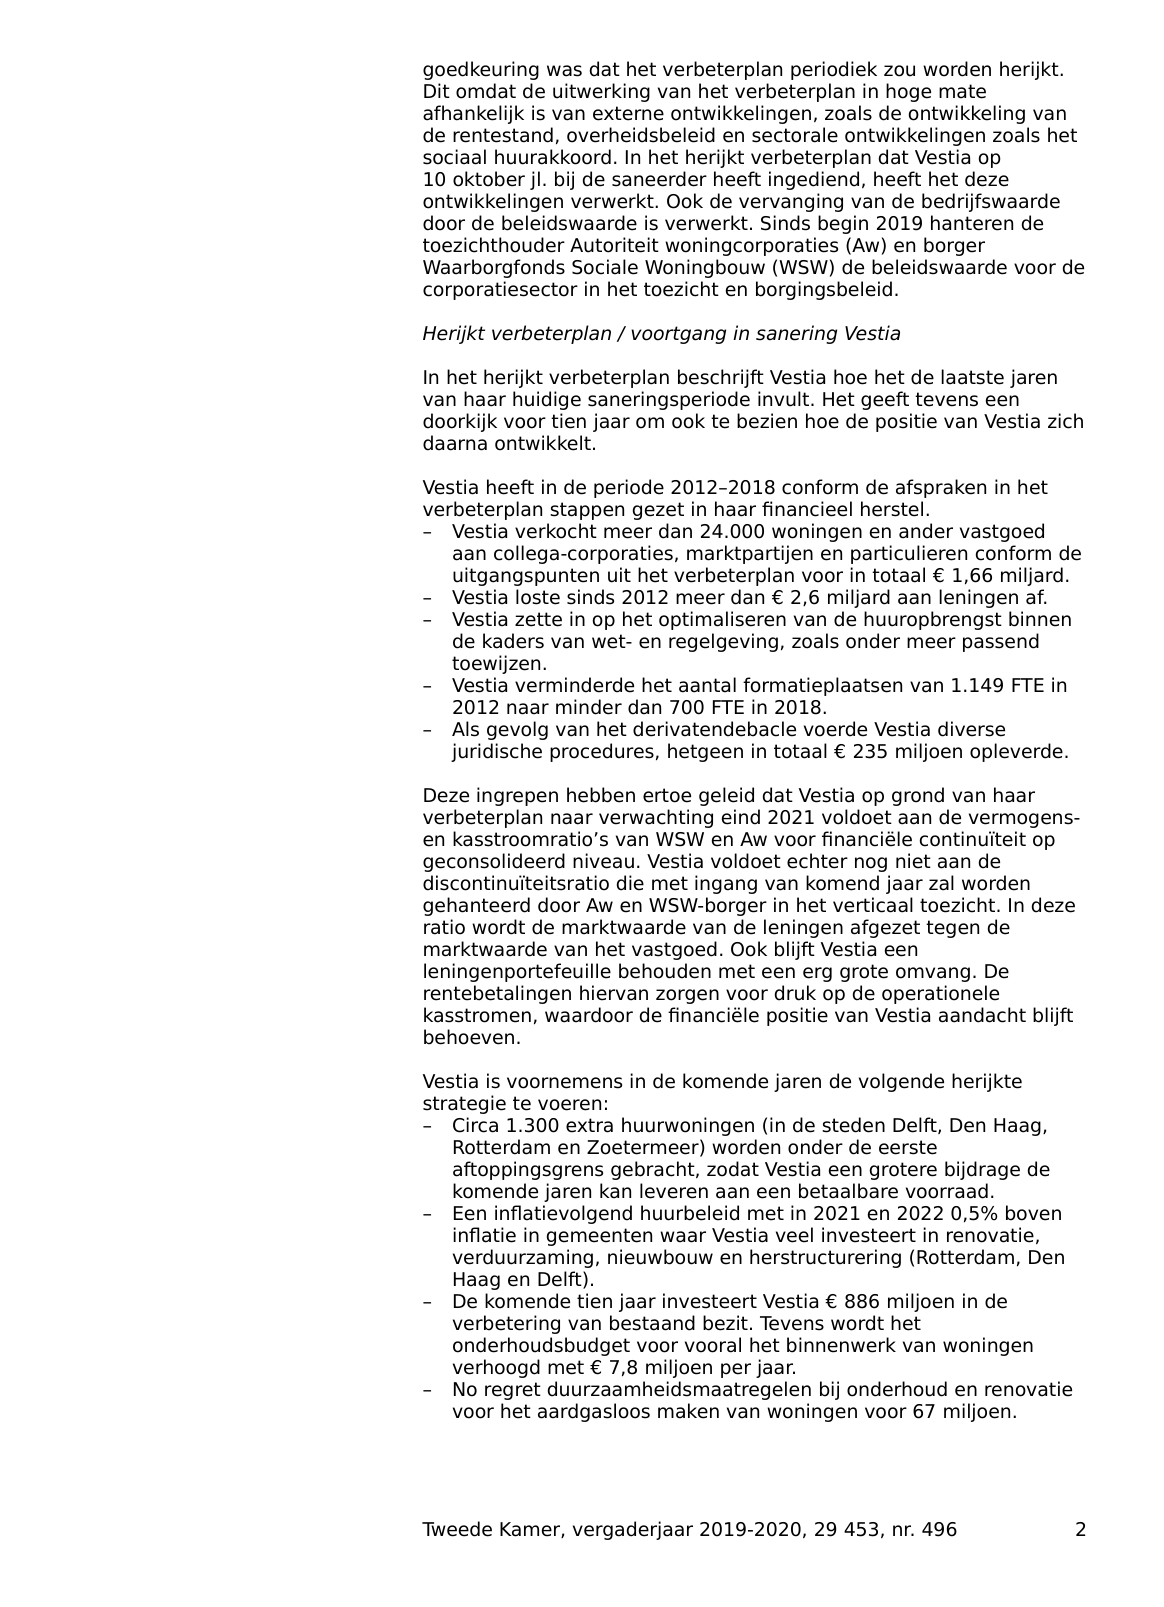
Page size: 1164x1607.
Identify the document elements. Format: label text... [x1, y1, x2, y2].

text – De komende tien jaar investeert Vestia € 886 miljoen in de verbetering van bestaand bezit. Tevens wordt het onderhoudsbudget voor vooral het binnenwerk van woningen verhoogd met € 7,8 miljoen per jaar. [422, 1291, 1087, 1379]
text – Vestia verminderde het aantal formatieplaatsen van 1.149 FTE in 2012 naar minder dan 700 FTE in 2018. [422, 675, 1087, 719]
text – Vestia zette in op het optimaliseren van de huuropbrengst binnen de kaders van wet- en regelgeving, zoals onder meer passend toewijzen. [422, 609, 1087, 675]
text – No regret duurzaamheidsmaatregelen bij onderhoud en renovatie voor het aardgasloos maken van woningen voor 67 miljoen. [422, 1379, 1087, 1423]
text – Vestia loste sinds 2012 meer dan € 2,6 miljard aan leningen af. [422, 587, 1087, 609]
text In het herijkt verbeterplan beschrijft Vestia hoe het de laatste jaren van haar huidige saneringsperiode invult. Het geeft tevens een doorkijk voor tien jaar om ook te bezien hoe de positie van Vestia zich daarna ontwikkelt. [422, 367, 1087, 455]
text – Een inflatievolgend huurbeleid met in 2021 en 2022 0,5% boven inflatie in gemeenten waar Vestia veel investeert in renovatie, verduurzaming, nieuwbouw en herstructurering (Rotterdam, Den Haag en Delft). [422, 1203, 1087, 1291]
text Vestia heeft in de periode 2012–2018 conform de afspraken in het verbeterplan stappen gezet in haar financieel herstel. [422, 477, 1087, 521]
text – Als gevolg van het derivatendebacle voerde Vestia diverse juridische procedures, hetgeen in totaal € 235 miljoen opleverde. [422, 719, 1087, 763]
text Deze ingrepen hebben ertoe geleid dat Vestia op grond van haar verbeterplan naar verwachting eind 2021 voldoet aan de vermogens- en kasstroomratio’s van WSW en Aw voor financiële continuïteit op geconsolideerd niveau. Vestia voldoet echter nog niet aan de discontinuïteitsratio die met ingang van komend jaar zal worden gehanteerd door Aw en WSW-borger in het verticaal toezicht. In deze ratio wordt de marktwaarde van de leningen afgezet tegen de marktwaarde van het vastgoed. Ook blijft Vestia een leningenportefeuille behouden met een erg grote omvang. De rentebetalingen hiervan zorgen voor druk op de operationele kasstromen, waardoor de financiële positie van Vestia aandacht blijft behoeven. [422, 785, 1087, 1049]
text goedkeuring was dat het verbeterplan periodiek zou worden herijkt. Dit omdat de uitwerking van het verbeterplan in hoge mate afhankelijk is van externe ontwikkelingen, zoals de ontwikkeling van de rentestand, overheidsbeleid en sectorale ontwikkelingen zoals het sociaal huurakkoord. In het herijkt verbeterplan dat Vestia op 10 oktober jl. bij de saneerder heeft ingediend, heeft het deze ontwikkelingen verwerkt. Ook de vervanging van de bedrijfswaarde door de beleidswaarde is verwerkt. Sinds begin 2019 hanteren de toezichthouder Autoriteit woningcorporaties (Aw) en borger Waarborgfonds Sociale Woningbouw (WSW) de beleidswaarde voor de corporatiesector in het toezicht en borgingsbeleid. [422, 59, 1087, 301]
text – Vestia verkocht meer dan 24.000 woningen en ander vastgoed aan collega-corporaties, marktpartijen en particulieren conform de uitgangspunten uit het verbeterplan voor in totaal € 1,66 miljard. [422, 521, 1087, 587]
subtitle Herijkt verbeterplan / voortgang in sanering Vestia [422, 323, 1087, 345]
text – Circa 1.300 extra huurwoningen (in de steden Delft, Den Haag, Rotterdam en Zoetermeer) worden onder de eerste aftoppingsgrens gebracht, zodat Vestia een grotere bijdrage de komende jaren kan leveren aan een betaalbare voorraad. [422, 1115, 1087, 1203]
text Vestia is voornemens in de komende jaren de volgende herijkte strategie te voeren: [422, 1071, 1087, 1115]
